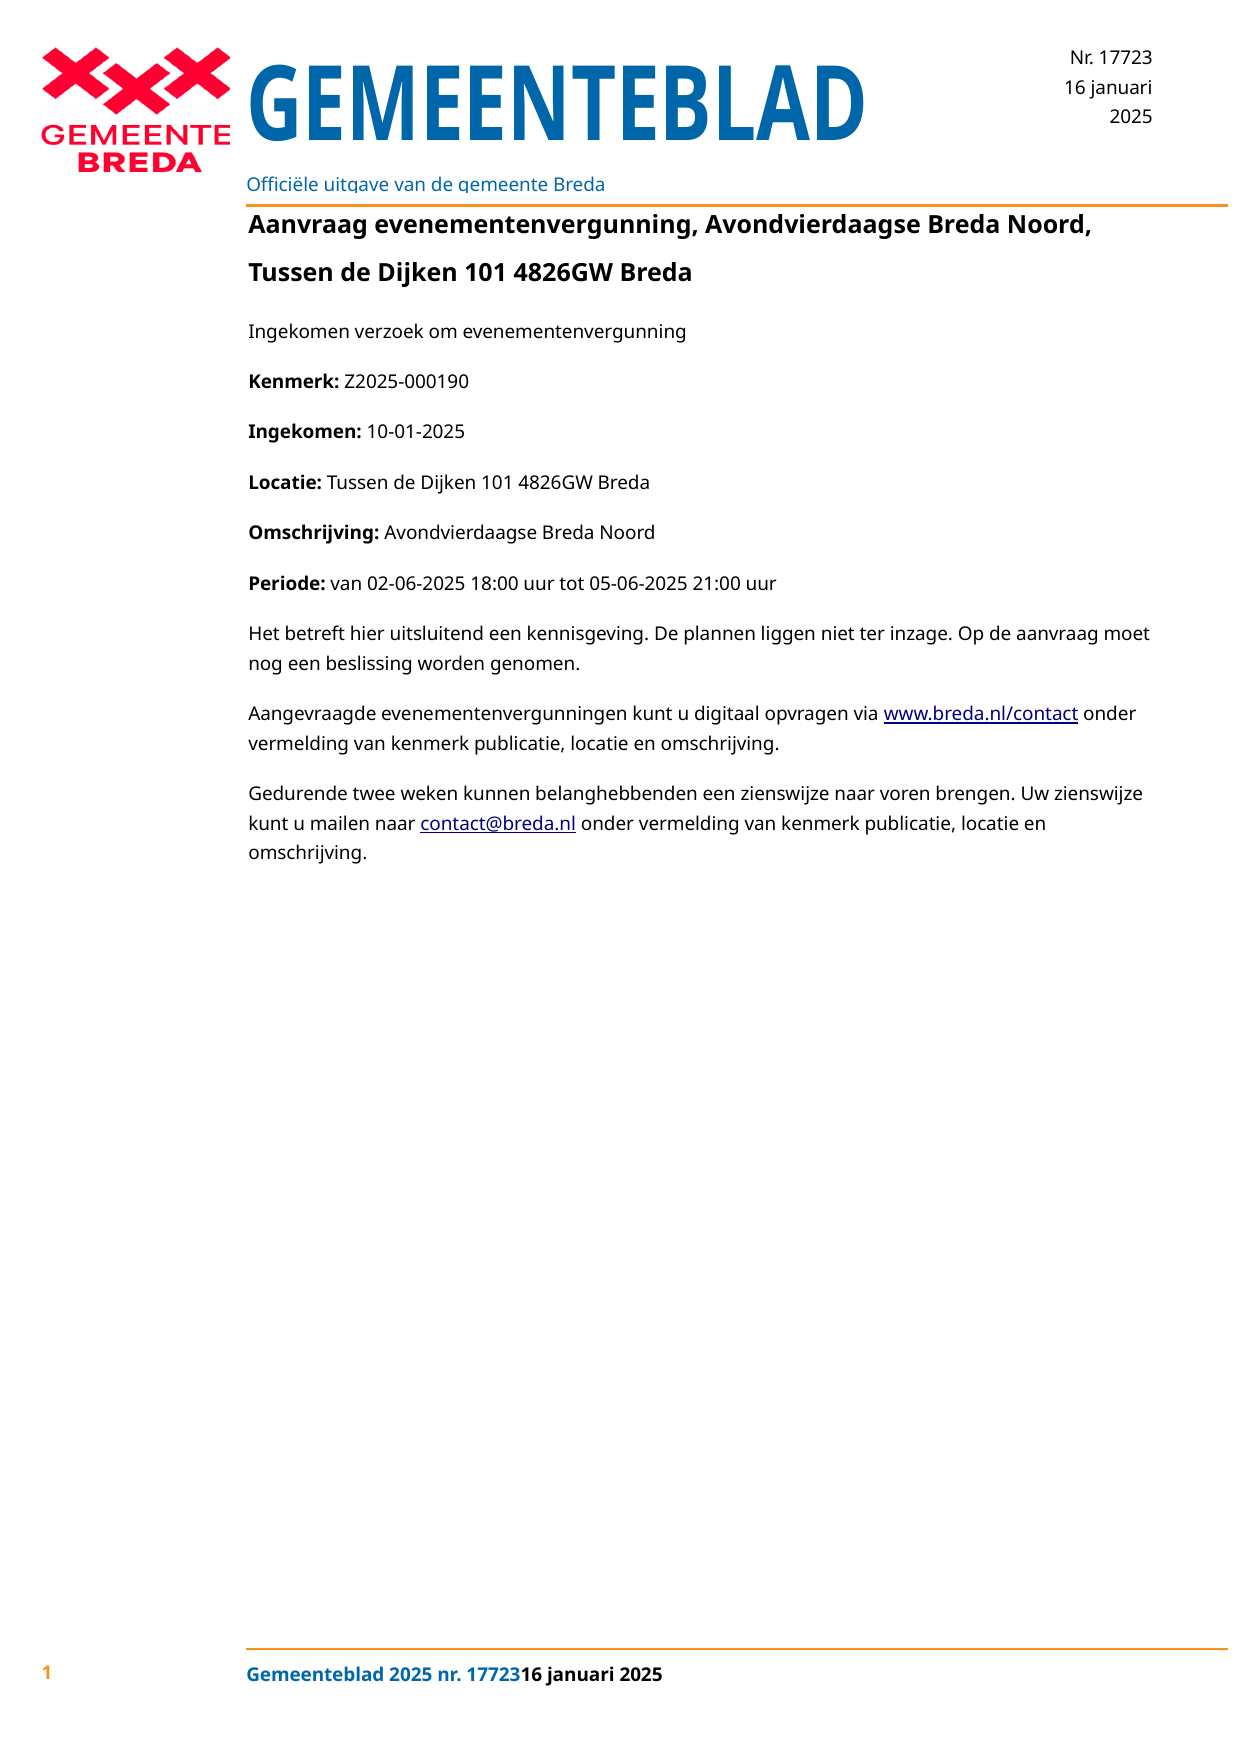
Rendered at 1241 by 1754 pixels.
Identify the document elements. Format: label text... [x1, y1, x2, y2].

text Aangevraagde evenementenvergunningen kunt u digitaal opvragen via www.breda.nl/contact onder vermelding van kenmerk publicatie, locatie en omschrijving. [248, 700, 1152, 756]
text Ingekomen: 10-01-2025 [248, 419, 1152, 444]
text Omschrijving: Avondvierdaagse Breda Noord [248, 519, 1152, 545]
text Periode: van 02-06-2025 18:00 uur tot 05-06-2025 21:00 uur [248, 570, 1152, 596]
text Ingekomen verzoek om evenementenvergunning [248, 318, 1152, 344]
text Het betreft hier uitsluitend een kennisgeving. De plannen liggen niet ter inzage. Op de aanvraag moet nog een beslissing worden genomen. [248, 620, 1152, 676]
text Aanvraag evenementenvergunning, Avondvierdaagse Breda Noord, Tussen de Dijken 101 4826GW Breda [248, 207, 1152, 288]
text Locatie: Tussen de Dijken 101 4826GW Breda [248, 469, 1152, 495]
picture [41, 47, 231, 172]
text Kenmerk: Z2025-000190 [248, 368, 1152, 394]
text Gedurende twee weken kunnen belanghebbenden een zienswijze naar voren brengen. Uw zienswijze kunt u mailen naar contact@breda.nl onder vermelding van kenmerk publicatie, locatie en omschrijving. [248, 780, 1152, 865]
